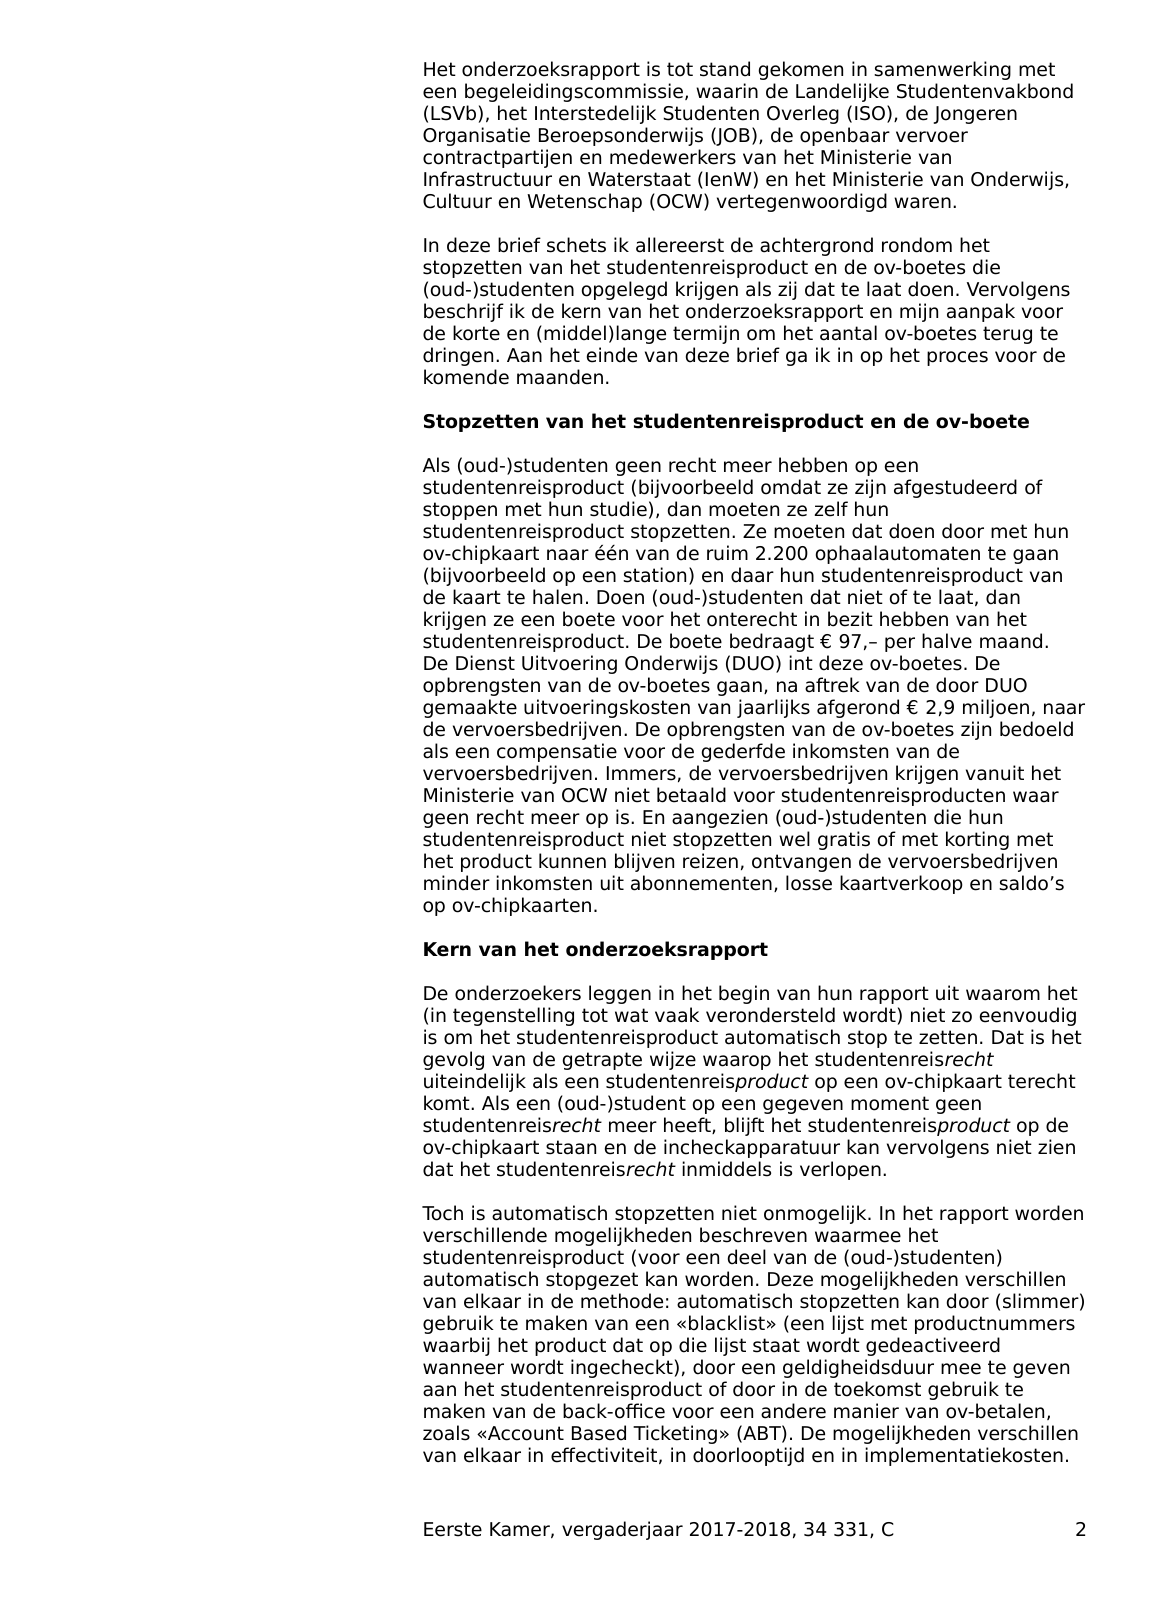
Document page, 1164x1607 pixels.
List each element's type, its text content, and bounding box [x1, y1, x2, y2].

text Toch is automatisch stopzetten niet onmogelijk. In het rapport worden verschillende mogelijkheden beschreven waarmee het studentenreisproduct (voor een deel van de (oud-)studenten) automatisch stopgezet kan worden. Deze mogelijkheden verschillen van elkaar in de methode: automatisch stopzetten kan door (slimmer) gebruik te maken van een «blacklist» (een lijst met productnummers waarbij het product dat op die lijst staat wordt gedeactiveerd wanneer wordt ingecheckt), door een geldigheidsduur mee te geven aan het studentenreisproduct of door in de toekomst gebruik te maken van de back-office voor een andere manier van ov-betalen, zoals «Account Based Ticketing» (ABT). De mogelijkheden verschillen van elkaar in effectiviteit, in doorlooptijd en in implementatiekosten. [422, 1203, 1087, 1467]
subtitle Kern van het onderzoeksrapport [422, 939, 1087, 961]
text De Dienst Uitvoering Onderwijs (DUO) int deze ov-boetes. De opbrengsten van de ov-boetes gaan, na aftrek van de door DUO gemaakte uitvoeringskosten van jaarlijks afgerond € 2,9 miljoen, naar de vervoersbedrijven. De opbrengsten van de ov-boetes zijn bedoeld als een compensatie voor de gederfde inkomsten van de vervoersbedrijven. Immers, de vervoersbedrijven krijgen vanuit het Ministerie van OCW niet betaald voor studentenreisproducten waar geen recht meer op is. En aangezien (oud-)studenten die hun studentenreisproduct niet stopzetten wel gratis of met korting met het product kunnen blijven reizen, ontvangen de vervoersbedrijven minder inkomsten uit abonnementen, losse kaartverkoop en saldo’s op ov-chipkaarten. [422, 653, 1087, 917]
text De onderzoekers leggen in het begin van hun rapport uit waarom het (in tegenstelling tot wat vaak verondersteld wordt) niet zo eenvoudig is om het studentenreisproduct automatisch stop te zetten. Dat is het gevolg van de getrapte wijze waarop het studentenreisrecht uiteindelijk als een studentenreisproduct op een ov-chipkaart terecht komt. Als een (oud-)student op een gegeven moment geen studentenreisrecht meer heeft, blijft het studentenreisproduct op de ov-chipkaart staan en de incheckapparatuur kan vervolgens niet zien dat het studentenreisrecht inmiddels is verlopen. [422, 983, 1087, 1181]
text Het onderzoeksrapport is tot stand gekomen in samenwerking met een begeleidingscommissie, waarin de Landelijke Studentenvakbond (LSVb), het Interstedelijk Studenten Overleg (ISO), de Jongeren Organisatie Beroepsonderwijs (JOB), de openbaar vervoer contractpartijen en medewerkers van het Ministerie van Infrastructuur en Waterstaat (IenW) en het Ministerie van Onderwijs, Cultuur en Wetenschap (OCW) vertegenwoordigd waren. [422, 59, 1087, 213]
text In deze brief schets ik allereerst de achtergrond rondom het stopzetten van het studentenreisproduct en de ov-boetes die (oud-)studenten opgelegd krijgen als zij dat te laat doen. Vervolgens beschrijf ik de kern van het onderzoeksrapport en mijn aanpak voor de korte en (middel)lange termijn om het aantal ov-boetes terug te dringen. Aan het einde van deze brief ga ik in op het proces voor de komende maanden. [422, 235, 1087, 389]
subtitle Stopzetten van het studentenreisproduct en de ov-boete [422, 411, 1087, 433]
text Als (oud-)studenten geen recht meer hebben op een studentenreisproduct (bijvoorbeeld omdat ze zijn afgestudeerd of stoppen met hun studie), dan moeten ze zelf hun studentenreisproduct stopzetten. Ze moeten dat doen door met hun ov-chipkaart naar één van de ruim 2.200 ophaalautomaten te gaan (bijvoorbeeld op een station) en daar hun studentenreisproduct van de kaart te halen. Doen (oud-)studenten dat niet of te laat, dan krijgen ze een boete voor het onterecht in bezit hebben van het studentenreisproduct. De boete bedraagt € 97,– per halve maand. [422, 455, 1087, 653]
